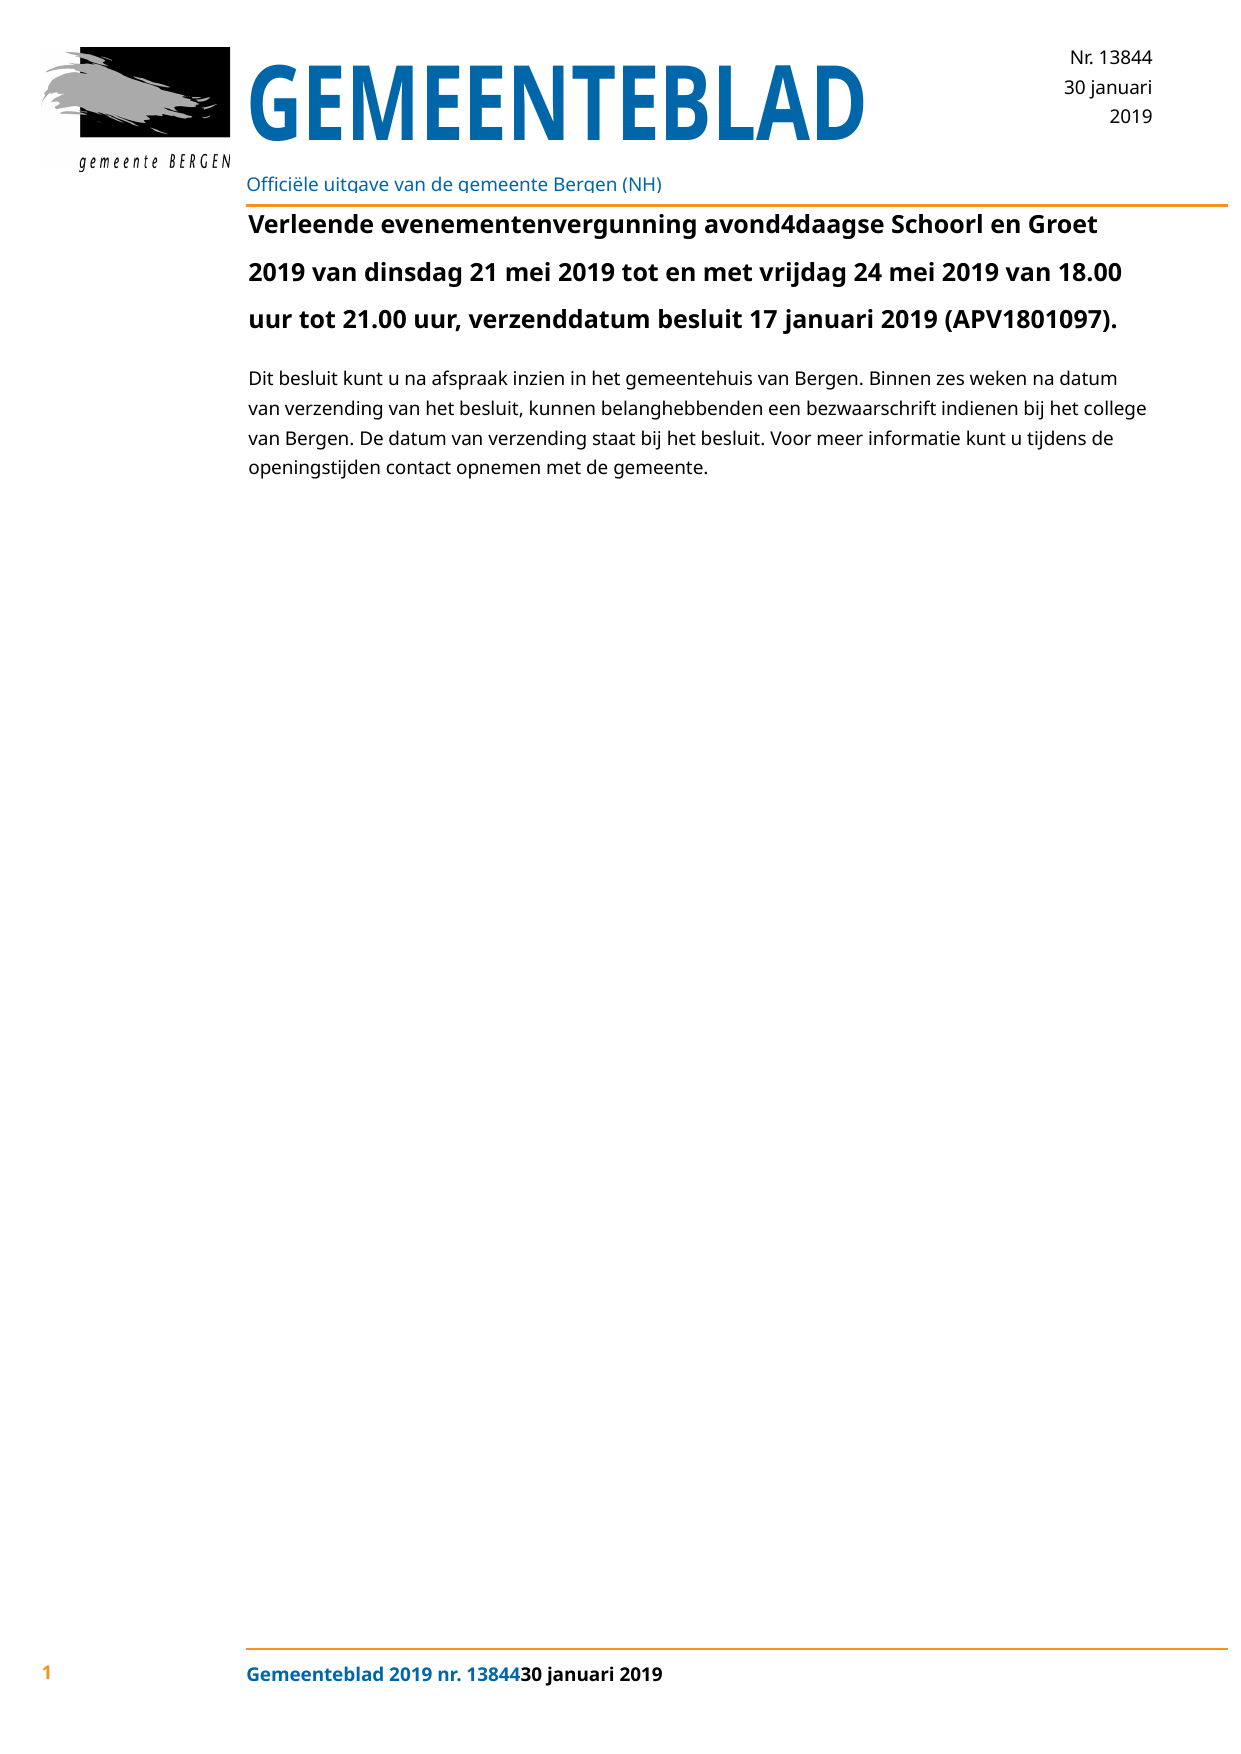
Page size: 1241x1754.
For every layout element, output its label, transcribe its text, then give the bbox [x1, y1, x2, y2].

text Dit besluit kunt u na afspraak inzien in het gemeentehuis van Bergen. Binnen zes weken na datum van verzending van het besluit, kunnen belanghebbenden een bezwaarschrift indienen bij het college van Bergen. De datum van verzending staat bij het besluit. Voor meer informatie kunt u tijdens de openingstijden contact opnemen met de gemeente. [248, 366, 1152, 480]
picture [41, 47, 231, 172]
text Verleende evenementenvergunning avond4daagse Schoorl en Groet 2019 van dinsdag 21 mei 2019 tot en met vrijdag 24 mei 2019 van 18.00 uur tot 21.00 uur, verzenddatum besluit 17 januari 2019 (APV1801097). [248, 207, 1152, 336]
